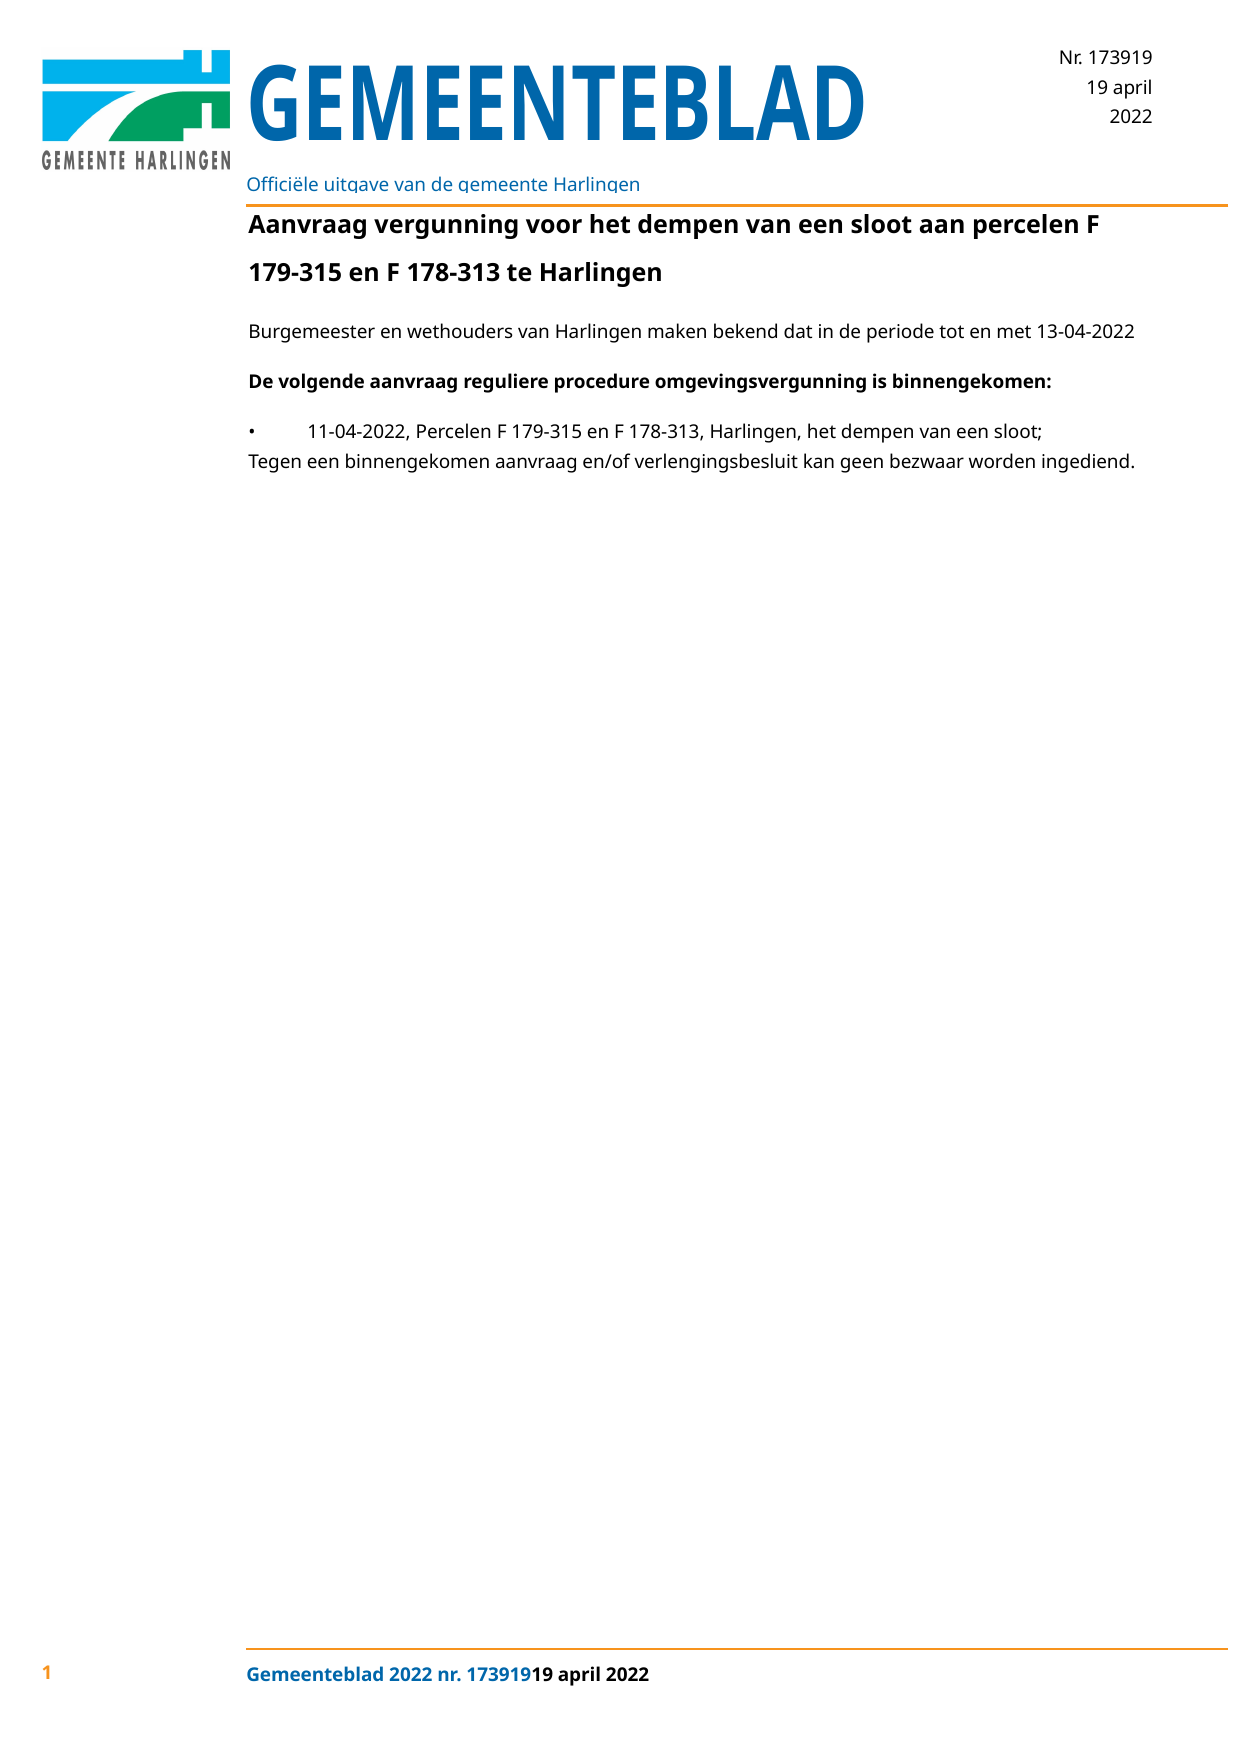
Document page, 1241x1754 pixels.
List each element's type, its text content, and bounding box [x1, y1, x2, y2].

text De volgende aanvraag reguliere procedure omgevingsvergunning is binnengekomen: [248, 368, 1152, 394]
picture [41, 47, 231, 172]
list 11-04-2022, Percelen F 179-315 en F 178-313, Harlingen, het dempen van een sloot; [248, 419, 1152, 444]
text Burgemeester en wethouders van Harlingen maken bekend dat in de periode tot en met 13-04-2022 [248, 318, 1152, 344]
text Aanvraag vergunning voor het dempen van een sloot aan percelen F 179-315 en F 178-313 te Harlingen [248, 207, 1152, 288]
text Tegen een binnengekomen aanvraag en/of verlengingsbesluit kan geen bezwaar worden ingediend. [248, 448, 1152, 474]
